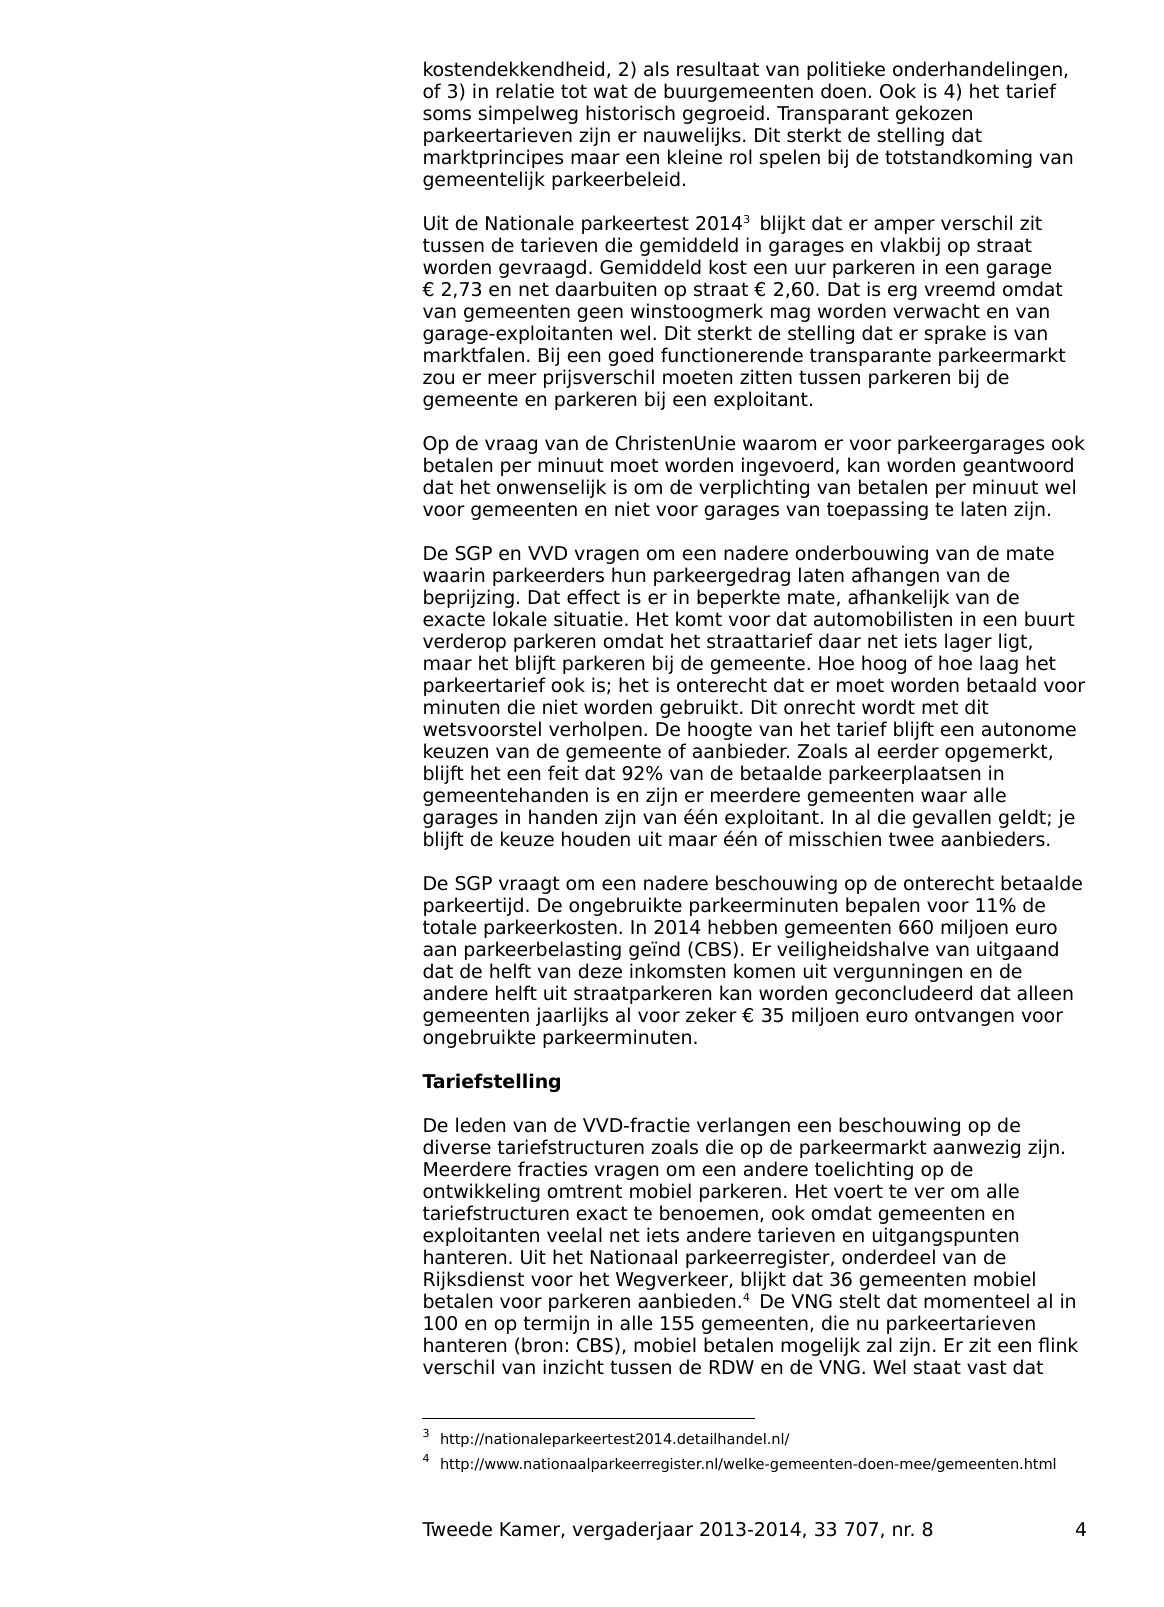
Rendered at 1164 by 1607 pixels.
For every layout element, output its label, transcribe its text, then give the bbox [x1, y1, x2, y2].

text De SGP vraagt om een nadere beschouwing op de onterecht betaalde parkeertijd. De ongebruikte parkeerminuten bepalen voor 11% de totale parkeerkosten. In 2014 hebben gemeenten 660 miljoen euro aan parkeerbelasting geïnd (CBS). Er veiligheidshalve van uitgaand dat de helft van deze inkomsten komen uit vergunningen en de andere helft uit straatparkeren kan worden geconcludeerd dat alleen gemeenten jaarlijks al voor zeker € 35 miljoen euro ontvangen voor ongebruikte parkeerminuten. [422, 873, 1087, 1049]
text Op de vraag van de ChristenUnie waarom er voor parkeergarages ook betalen per minuut moet worden ingevoerd, kan worden geantwoord dat het onwenselijk is om de verplichting van betalen per minuut wel voor gemeenten en niet voor garages van toepassing te laten zijn. [422, 433, 1087, 521]
text De leden van de VVD-fractie verlangen een beschouwing op de diverse tariefstructuren zoals die op de parkeermarkt aanwezig zijn. Meerdere fracties vragen om een andere toelichting op de ontwikkeling omtrent mobiel parkeren. Het voert te ver om alle tariefstructuren exact te benoemen, ook omdat gemeenten en exploitanten veelal net iets andere tarieven en uitgangspunten hanteren. Uit het Nationaal parkeerregister, onderdeel van de Rijksdienst voor het Wegverkeer, blijkt dat 36 gemeenten mobiel betalen voor parkeren aanbieden. De VNG stelt dat momenteel al in 100 en op termijn in alle 155 gemeenten, die nu parkeertarieven hanteren (bron: CBS), mobiel betalen mogelijk zal zijn. Er zit een flink verschil van inzicht tussen de RDW en de VNG. Wel staat vast dat [422, 1115, 1087, 1379]
text http://www.nationaalparkeerregister.nl/welke-gemeenten-doen-mee/gemeenten.html [422, 1452, 1087, 1474]
text Uit de Nationale parkeertest 2014 blijkt dat er amper verschil zit tussen de tarieven die gemiddeld in garages en vlakbij op straat worden gevraagd. Gemiddeld kost een uur parkeren in een garage € 2,73 en net daarbuiten op straat € 2,60. Dat is erg vreemd omdat van gemeenten geen winstoogmerk mag worden verwacht en van garage-exploitanten wel. Dit sterkt de stelling dat er sprake is van marktfalen. Bij een goed functionerende transparante parkeermarkt zou er meer prijsverschil moeten zitten tussen parkeren bij de gemeente en parkeren bij een exploitant. [422, 213, 1087, 411]
subtitle Tariefstelling [422, 1071, 1087, 1093]
text kostendekkendheid, 2) als resultaat van politieke onderhandelingen, of 3) in relatie tot wat de buurgemeenten doen. Ook is 4) het tarief soms simpelweg historisch gegroeid. Transparant gekozen parkeertarieven zijn er nauwelijks. Dit sterkt de stelling dat marktprincipes maar een kleine rol spelen bij de totstandkoming van gemeentelijk parkeerbeleid. [422, 59, 1087, 191]
text De SGP en VVD vragen om een nadere onderbouwing van de mate waarin parkeerders hun parkeergedrag laten afhangen van de beprijzing. Dat effect is er in beperkte mate, afhankelijk van de exacte lokale situatie. Het komt voor dat automobilisten in een buurt verderop parkeren omdat het straattarief daar net iets lager ligt, maar het blijft parkeren bij de gemeente. Hoe hoog of hoe laag het parkeertarief ook is; het is onterecht dat er moet worden betaald voor minuten die niet worden gebruikt. Dit onrecht wordt met dit wetsvoorstel verholpen. De hoogte van het tarief blijft een autonome keuzen van de gemeente of aanbieder. Zoals al eerder opgemerkt, blijft het een feit dat 92% van de betaalde parkeerplaatsen in gemeentehanden is en zijn er meerdere gemeenten waar alle garages in handen zijn van één exploitant. In al die gevallen geldt; je blijft de keuze houden uit maar één of misschien twee aanbieders. [422, 543, 1087, 851]
text http://nationaleparkeertest2014.detailhandel.nl/ [422, 1427, 1087, 1449]
